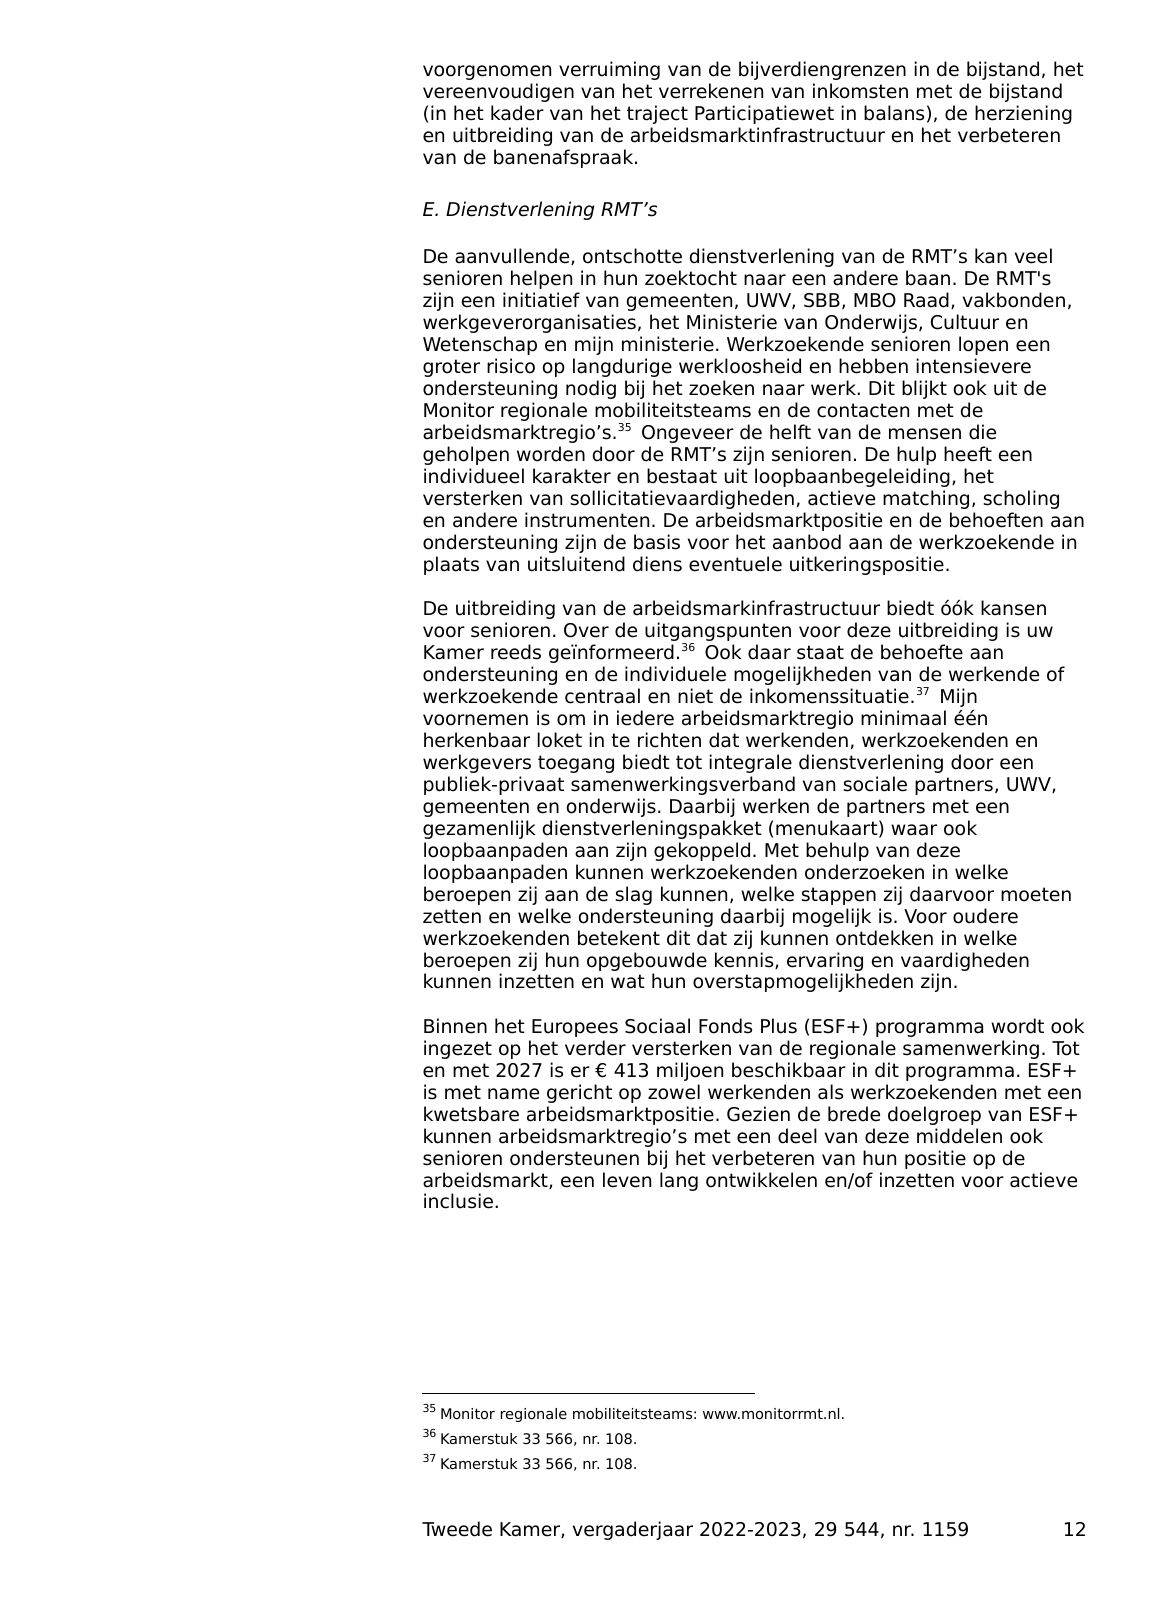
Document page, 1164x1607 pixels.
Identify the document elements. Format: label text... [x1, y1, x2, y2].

text Binnen het Europees Sociaal Fonds Plus (ESF+) programma wordt ook ingezet op het verder versterken van de regionale samenwerking. Tot en met 2027 is er € 413 miljoen beschikbaar in dit programma. ESF+ is met name gericht op zowel werkenden als werkzoekenden met een kwetsbare arbeidsmarktpositie. Gezien de brede doelgroep van ESF+ kunnen arbeidsmarktregio’s met een deel van deze middelen ook senioren ondersteunen bij het verbeteren van hun positie op de arbeidsmarkt, een leven lang ontwikkelen en/of inzetten voor actieve inclusie. [422, 1016, 1087, 1213]
text De aanvullende, ontschotte dienstverlening van de RMT’s kan veel senioren helpen in hun zoektocht naar een andere baan. De RMT's zijn een initiatief van gemeenten, UWV, SBB, MBO Raad, vakbonden, werkgeverorganisaties, het Ministerie van Onderwijs, Cultuur en Wetenschap en mijn ministerie. Werkzoekende senioren lopen een groter risico op langdurige werkloosheid en hebben intensievere ondersteuning nodig bij het zoeken naar werk. Dit blijkt ook uit de Monitor regionale mobiliteitsteams en de contacten met de arbeidsmarktregio’s. Ongeveer de helft van de mensen die geholpen worden door de RMT’s zijn senioren. De hulp heeft een individueel karakter en bestaat uit loopbaanbegeleiding, het versterken van sollicitatievaardigheden, actieve matching, scholing en andere instrumenten. De arbeidsmarktpositie en de behoeften aan ondersteuning zijn de basis voor het aanbod aan de werkzoekende in plaats van uitsluitend diens eventuele uitkeringspositie. [422, 246, 1087, 576]
text De uitbreiding van de arbeidsmarkinfrastructuur biedt óók kansen voor senioren. Over de uitgangspunten voor deze uitbreiding is uw Kamer reeds geïnformeerd. Ook daar staat de behoefte aan ondersteuning en de individuele mogelijkheden van de werkende of werkzoekende centraal en niet de inkomenssituatie. Mijn voornemen is om in iedere arbeidsmarktregio minimaal één herkenbaar loket in te richten dat werkenden, werkzoekenden en werkgevers toegang biedt tot integrale dienstverlening door een publiek-privaat samenwerkingsverband van sociale partners, UWV, gemeenten en onderwijs. Daarbij werken de partners met een gezamenlijk dienstverleningspakket (menukaart) waar ook loopbaanpaden aan zijn gekoppeld. Met behulp van deze loopbaanpaden kunnen werkzoekenden onderzoeken in welke beroepen zij aan de slag kunnen, welke stappen zij daarvoor moeten zetten en welke ondersteuning daarbij mogelijk is. Voor oudere werkzoekenden betekent dit dat zij kunnen ontdekken in welke beroepen zij hun opgebouwde kennis, ervaring en vaardigheden kunnen inzetten en wat hun overstapmogelijkheden zijn. [422, 598, 1087, 993]
text Kamerstuk 33 566, nr. 108. [422, 1427, 1087, 1449]
text voorgenomen verruiming van de bijverdiengrenzen in de bijstand, het vereenvoudigen van het verrekenen van inkomsten met de bijstand (in het kader van het traject Participatiewet in balans), de herziening en uitbreiding van de arbeidsmarktinfrastructuur en het verbeteren van de banenafspraak. [422, 59, 1087, 169]
text Monitor regionale mobiliteitsteams: www.monitorrmt.nl. [422, 1402, 1087, 1424]
subtitle E. Dienstverlening RMT’s [422, 199, 1087, 221]
text Kamerstuk 33 566, nr. 108. [422, 1452, 1087, 1474]
